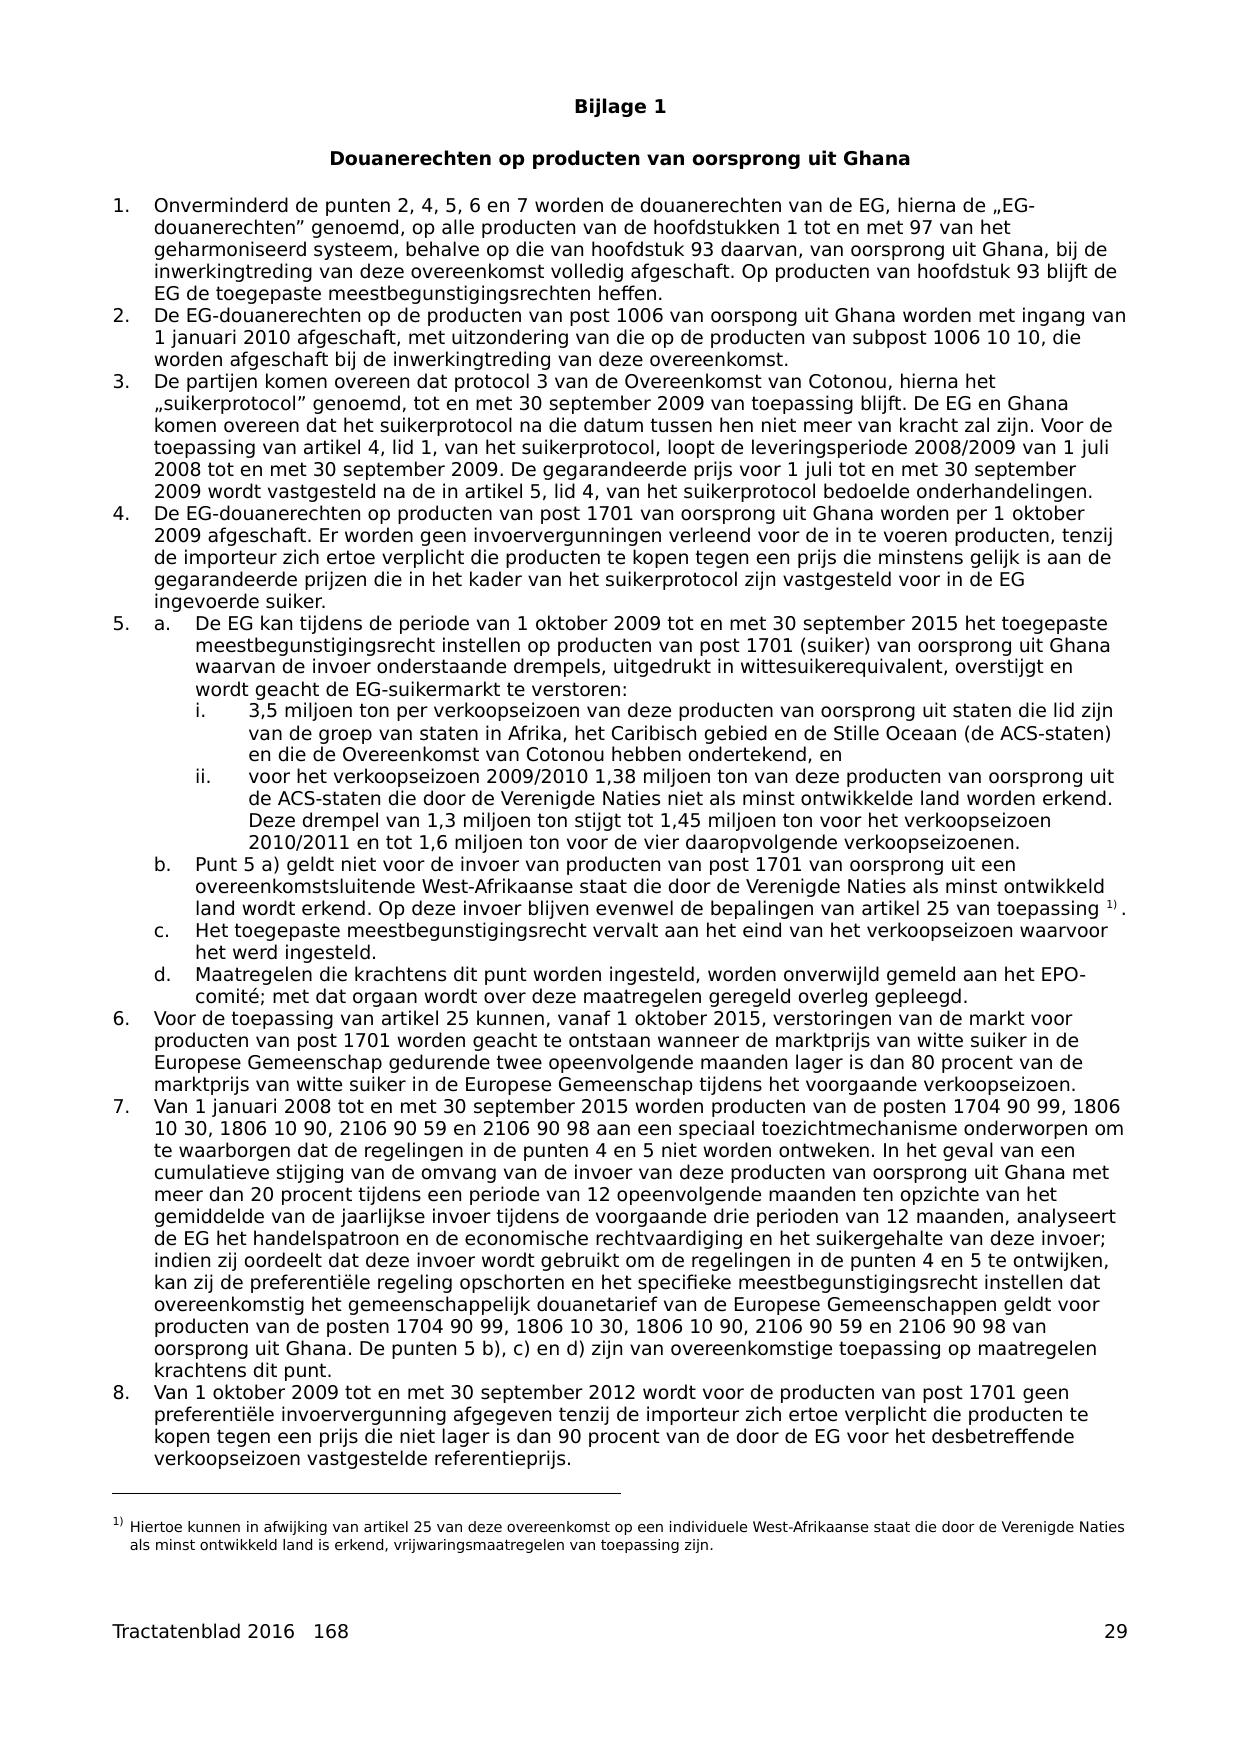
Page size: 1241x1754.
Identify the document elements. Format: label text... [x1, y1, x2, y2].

text i. 3,5 miljoen ton per verkoopseizoen van deze producten van oorsprong uit staten die lid zijn van de groep van staten in Afrika, het Caribisch gebied en de Stille Oceaan (de ACS-staten) en die de Overeenkomst van Cotonou hebben ondertekend, en [195, 700, 1128, 766]
subtitle Douanerechten op producten van oorsprong uit Ghana [112, 148, 1128, 170]
text ii. voor het verkoopseizoen 2009/2010 1,38 miljoen ton van deze producten van oorsprong uit de ACS-staten die door de Verenigde Naties niet als minst ontwikkelde land worden erkend. Deze drempel van 1,3 miljoen ton stijgt tot 1,45 miljoen ton voor het verkoopseizoen 2010/2011 en tot 1,6 miljoen ton voor de vier daaropvolgende verkoopseizoenen. [195, 766, 1128, 854]
subtitle Bijlage 1 [112, 96, 1128, 118]
text c. Het toegepaste meestbegunstigingsrecht vervalt aan het eind van het verkoopseizoen waarvoor het werd ingesteld. [153, 920, 1128, 964]
text Hiertoe kunnen in afwijking van artikel 25 van deze overeenkomst op een individuele West-Afrikaanse staat die door de Verenigde Naties als minst ontwikkeld land is erkend, vrijwaringsmaatregelen van toepassing zijn. [112, 1515, 1128, 1554]
text 7. Van 1 januari 2008 tot en met 30 september 2015 worden producten van de posten 1704 90 99, 1806 10 30, 1806 10 90, 2106 90 59 en 2106 90 98 aan een speciaal toezichtmechanisme onderworpen om te waarborgen dat de regelingen in de punten 4 en 5 niet worden ontweken. In het geval van een cumulatieve stijging van de omvang van de invoer van deze producten van oorsprong uit Ghana met meer dan 20 procent tijdens een periode van 12 opeenvolgende maanden ten opzichte van het gemiddelde van de jaarlijkse invoer tijdens de voorgaande drie perioden van 12 maanden, analyseert de EG het handelspatroon en de economische rechtvaardiging en het suikergehalte van deze invoer; indien zij oordeelt dat deze invoer wordt gebruikt om de regelingen in de punten 4 en 5 te ontwijken, kan zij de preferentiële regeling opschorten en het specifieke meestbegunstigingsrecht instellen dat overeenkomstig het gemeenschappelijk douanetarief van de Europese Gemeenschappen geldt voor producten van de posten 1704 90 99, 1806 10 30, 1806 10 90, 2106 90 59 en 2106 90 98 van oorsprong uit Ghana. De punten 5 b), c) en d) zijn van overeenkomstige toepassing op maatregelen krachtens dit punt. [112, 1096, 1128, 1382]
text 8. Van 1 oktober 2009 tot en met 30 september 2012 wordt voor de producten van post 1701 geen preferentiële invoervergunning afgegeven tenzij de importeur zich ertoe verplicht die producten te kopen tegen een prijs die niet lager is dan 90 procent van de door de EG voor het desbetreffende verkoopseizoen vastgestelde referentieprijs. [112, 1382, 1128, 1470]
text 3. De partijen komen overeen dat protocol 3 van de Overeenkomst van Cotonou, hierna het „suikerprotocol” genoemd, tot en met 30 september 2009 van toepassing blijft. De EG en Ghana komen overeen dat het suikerprotocol na die datum tussen hen niet meer van kracht zal zijn. Voor de toepassing van artikel 4, lid 1, van het suikerprotocol, loopt de leveringsperiode 2008/2009 van 1 juli 2008 tot en met 30 september 2009. De gegarandeerde prijs voor 1 juli tot en met 30 september 2009 wordt vastgesteld na de in artikel 5, lid 4, van het suikerprotocol bedoelde onderhandelingen. [112, 371, 1128, 503]
text 6. Voor de toepassing van artikel 25 kunnen, vanaf 1 oktober 2015, verstoringen van de markt voor producten van post 1701 worden geacht te ontstaan wanneer de marktprijs van witte suiker in de Europese Gemeenschap gedurende twee opeenvolgende maanden lager is dan 80 procent van de marktprijs van witte suiker in de Europese Gemeenschap tijdens het voorgaande verkoopseizoen. [112, 1008, 1128, 1096]
text 4. De EG-douanerechten op producten van post 1701 van oorsprong uit Ghana worden per 1 oktober 2009 afgeschaft. Er worden geen invoervergunningen verleend voor de in te voeren producten, tenzij de importeur zich ertoe verplicht die producten te kopen tegen een prijs die minstens gelijk is aan de gegarandeerde prijzen die in het kader van het suikerprotocol zijn vastgesteld voor in de EG ingevoerde suiker. [112, 503, 1128, 612]
text 1. Onverminderd de punten 2, 4, 5, 6 en 7 worden de douanerechten van de EG, hierna de „EG-douanerechten” genoemd, op alle producten van de hoofdstukken 1 tot en met 97 van het geharmoniseerd systeem, behalve op die van hoofdstuk 93 daarvan, van oorsprong uit Ghana, bij de inwerkingtreding van deze overeenkomst volledig afgeschaft. Op producten van hoofdstuk 93 blijft de EG de toegepaste meestbegunstigingsrechten heffen. [112, 195, 1128, 305]
text 2. De EG-douanerechten op de producten van post 1006 van oorspong uit Ghana worden met ingang van 1 januari 2010 afgeschaft, met uitzondering van die op de producten van subpost 1006 10 10, die worden afgeschaft bij de inwerkingtreding van deze overeenkomst. [112, 305, 1128, 371]
text d. Maatregelen die krachtens dit punt worden ingesteld, worden onverwijld gemeld aan het EPO-comité; met dat orgaan wordt over deze maatregelen geregeld overleg gepleegd. [153, 964, 1128, 1008]
text b. Punt 5 a) geldt niet voor de invoer van producten van post 1701 van oorsprong uit een overeenkomstsluitende West-Afrikaanse staat die door de Verenigde Naties als minst ontwikkeld land wordt erkend. Op deze invoer blijven evenwel de bepalingen van artikel 25 van toepassing . [153, 854, 1128, 920]
text 5. a. De EG kan tijdens de periode van 1 oktober 2009 tot en met 30 september 2015 het toegepaste meestbegunstigingsrecht instellen op producten van post 1701 (suiker) van oorsprong uit Ghana waarvan de invoer onderstaande drempels, uitgedrukt in wittesuikerequivalent, overstijgt en wordt geacht de EG-suikermarkt te verstoren: [112, 612, 1128, 700]
